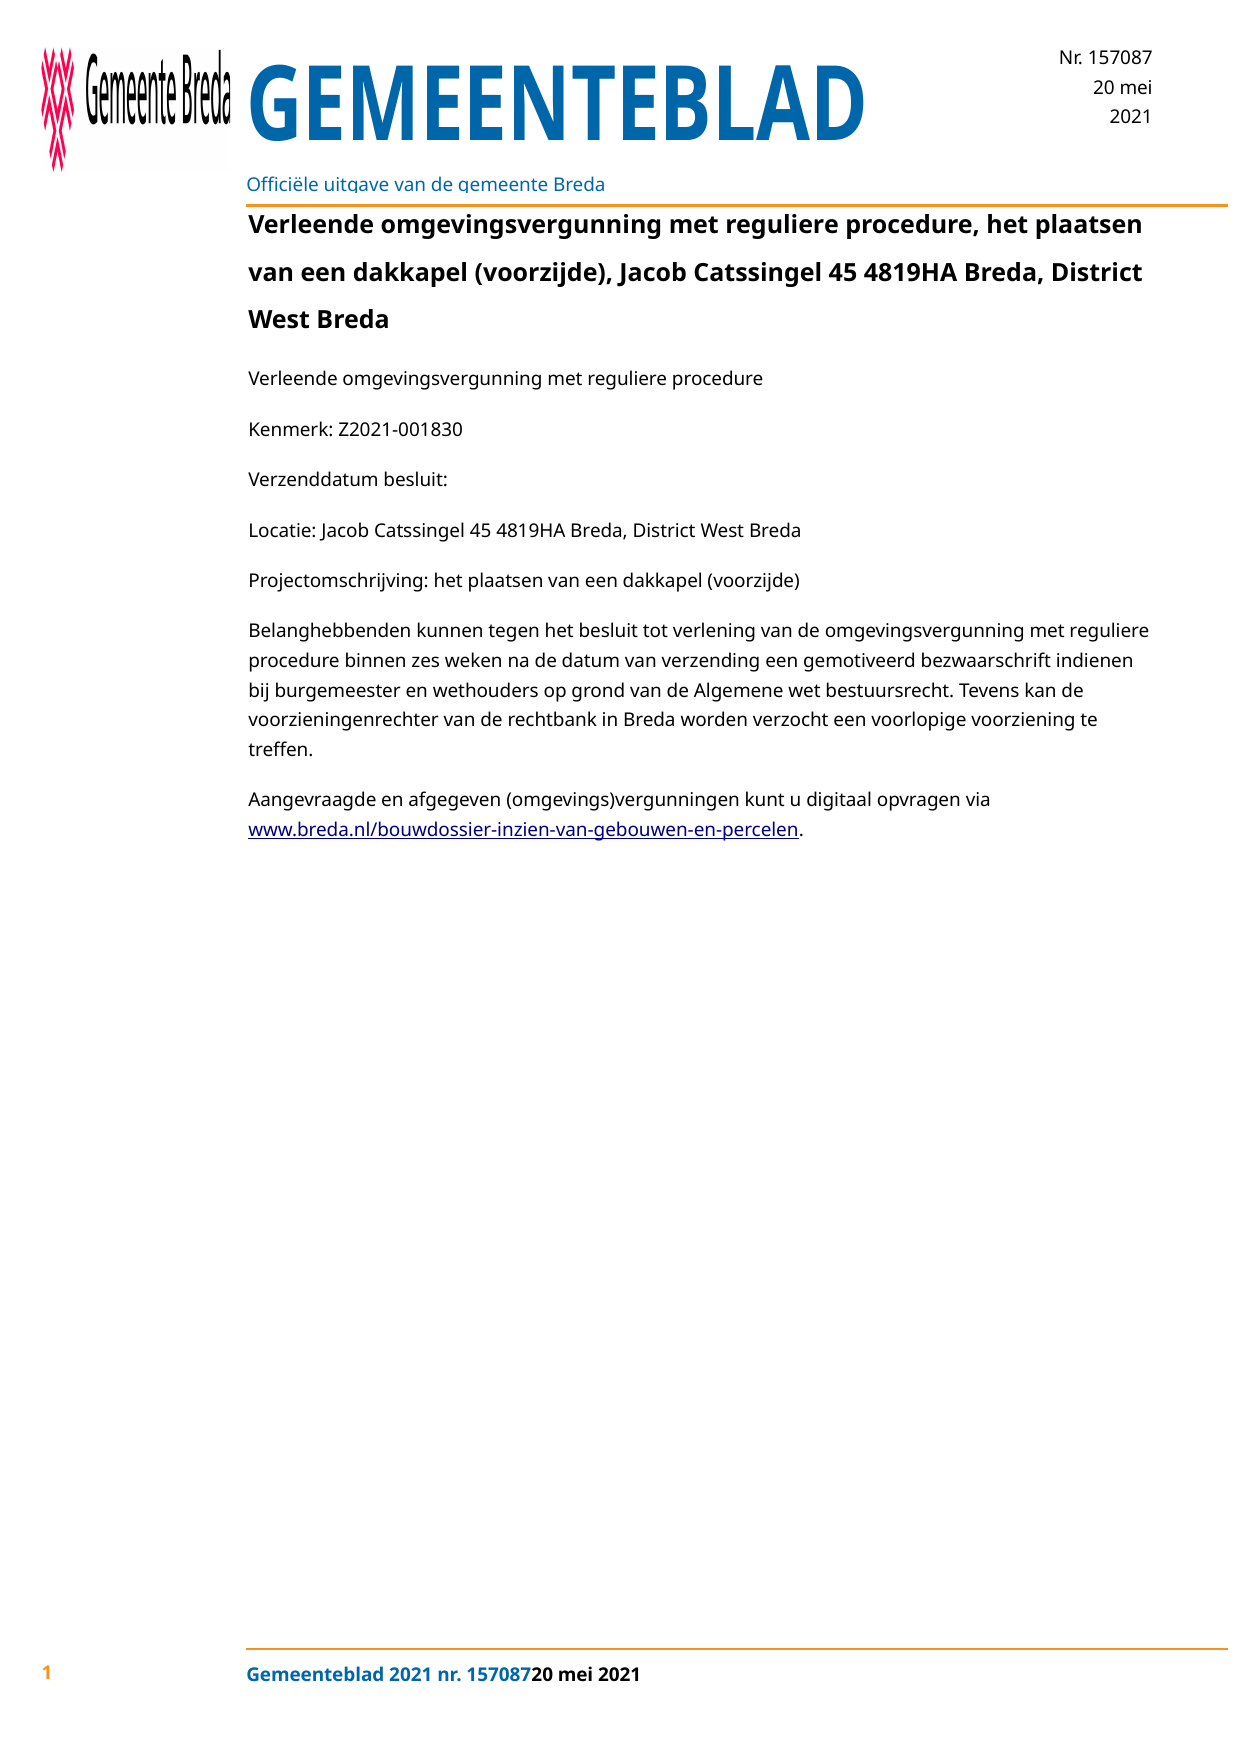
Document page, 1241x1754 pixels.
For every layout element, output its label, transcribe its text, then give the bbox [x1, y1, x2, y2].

text Verleende omgevingsvergunning met reguliere procedure, het plaatsen van een dakkapel (voorzijde), Jacob Catssingel 45 4819HA Breda, District West Breda [248, 207, 1152, 336]
text Projectomschrijving: het plaatsen van een dakkapel (voorzijde) [248, 567, 1152, 593]
text Locatie: Jacob Catssingel 45 4819HA Breda, District West Breda [248, 517, 1152, 542]
text Aangevraagde en afgegeven (omgevings)vergunningen kunt u digitaal opvragen via www.breda.nl/bouwdossier-inzien-van-gebouwen-en-percelen. [248, 786, 1152, 842]
text Belanghebbenden kunnen tegen het besluit tot verlening van de omgevingsvergunning met reguliere procedure binnen zes weken na de datum van verzending een gemotiveerd bezwaarschrift indienen bij burgemeester en wethouders op grond van de Algemene wet bestuursrecht. Tevens kan de voorzieningenrechter van de rechtbank in Breda worden verzocht een voorlopige voorziening te treffen. [248, 618, 1152, 762]
text Kenmerk: Z2021-001830 [248, 416, 1152, 442]
text Verleende omgevingsvergunning met reguliere procedure [248, 366, 1152, 391]
text Verzenddatum besluit: [248, 466, 1152, 492]
picture [41, 47, 231, 172]
